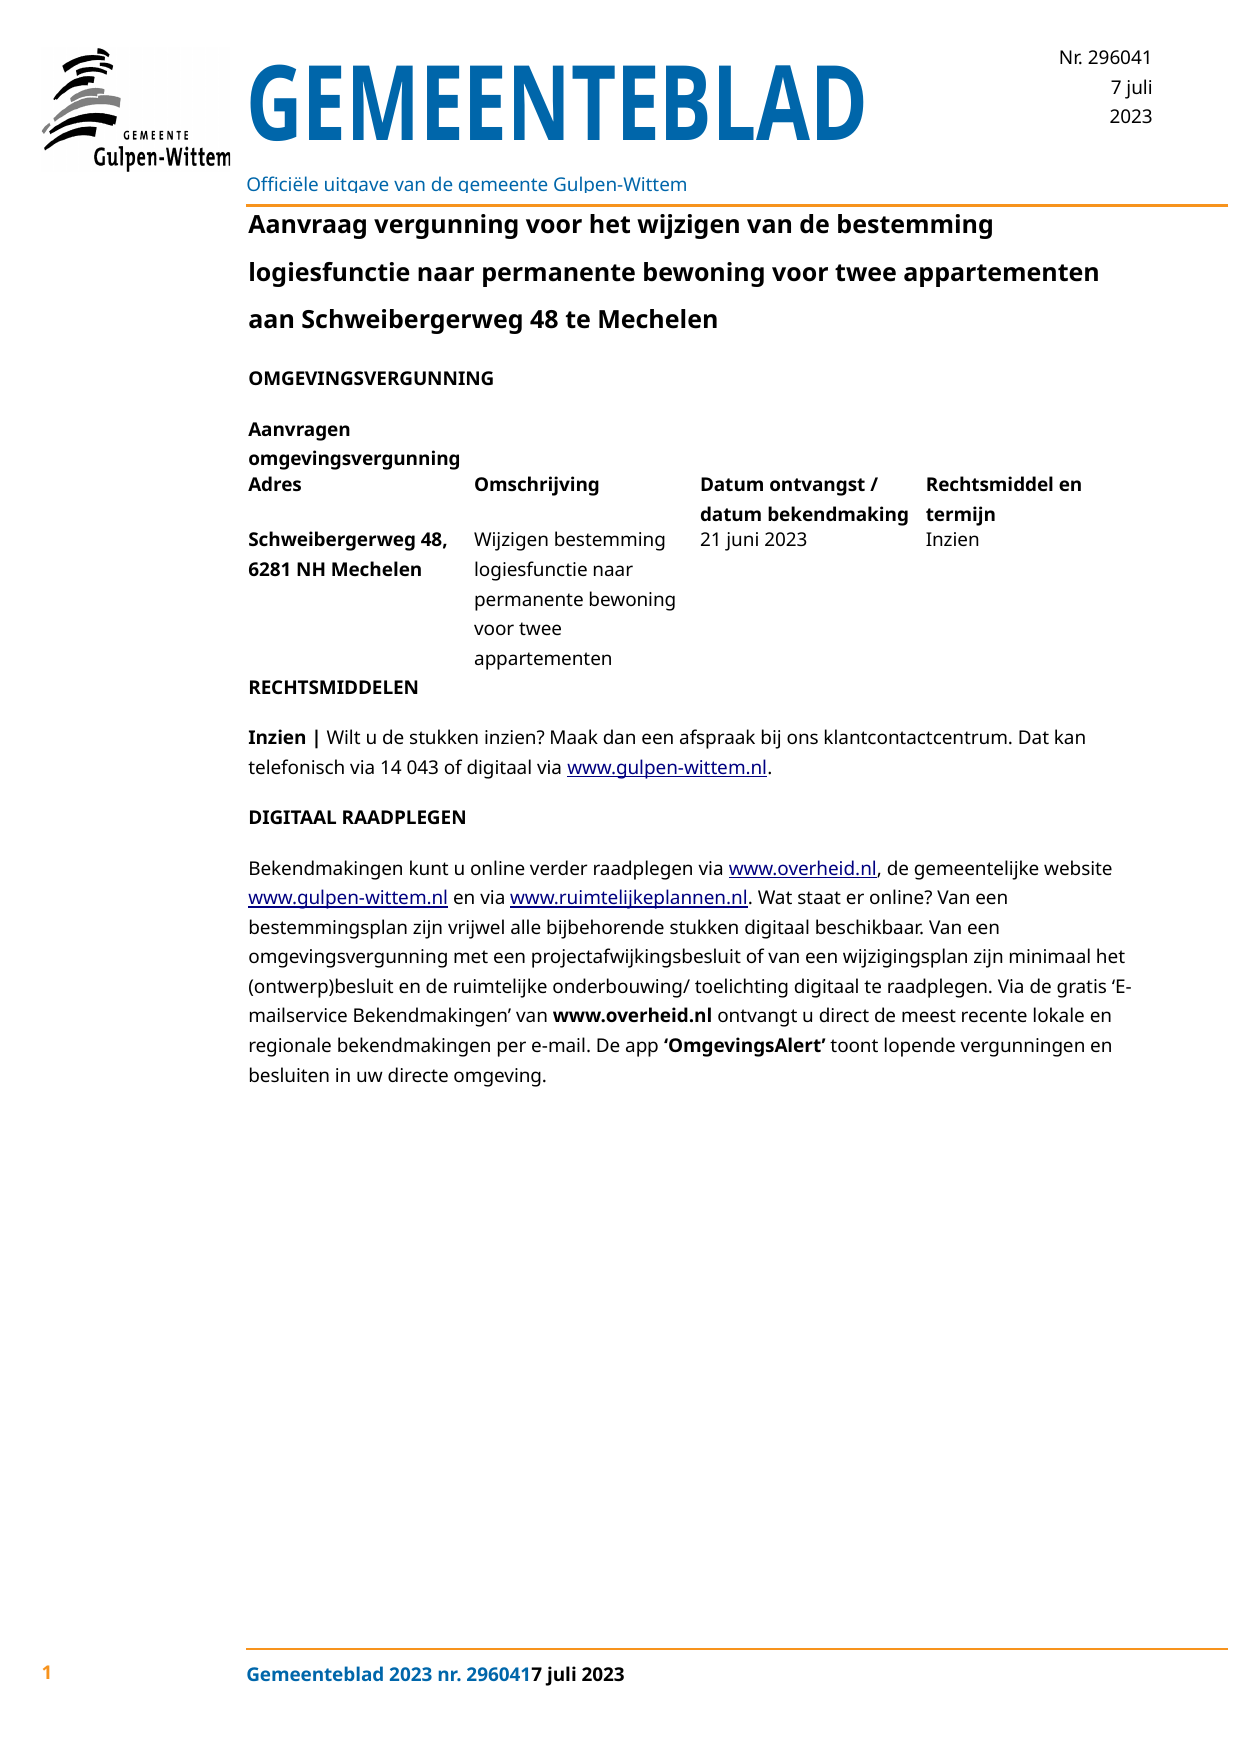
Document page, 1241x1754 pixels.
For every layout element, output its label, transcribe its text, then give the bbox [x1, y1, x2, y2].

table_header [700, 416, 926, 471]
table_cell Adres [248, 471, 474, 527]
table_cell Omschrijving [474, 471, 700, 527]
table_header [926, 416, 1152, 471]
text Bekendmakingen kunt u online verder raadplegen via www.overheid.nl, de gemeentelijke website www.gulpen-wittem.nl en via www.ruimtelijkeplannen.nl. Wat staat er online? Van een bestemmingsplan zijn vrijwel alle bijbehorende stukken digitaal beschikbaar. Van een omgevingsvergunning met een projectafwijkingsbesluit of van een wijzigingsplan zijn minimaal het (ontwerp)besluit en de ruimtelijke onderbouwing/ toelichting digitaal te raadplegen. Via de gratis ‘E-mailservice Bekendmakingen’ van www.overheid.nl ontvangt u direct de meest recente lokale en regionale bekendmakingen per e-mail. De app ‘OmgevingsAlert’ toont lopende vergunningen en besluiten in uw directe omgeving. [248, 855, 1152, 1088]
table_cell Schweibergerweg 48, 6281 NH Mechelen [248, 527, 474, 671]
text OMGEVINGSVERGUNNING [248, 366, 1152, 391]
text DIGITAAL RAADPLEGEN [248, 804, 1152, 830]
table_cell Inzien [926, 527, 1152, 671]
table_cell Wijzigen bestemming logiesfunctie naar permanente bewoning voor twee appartementen [474, 527, 700, 671]
text RECHTSMIDDELEN [248, 674, 1152, 700]
picture [41, 47, 231, 172]
table_cell Datum ontvangst / datum bekendmaking [700, 471, 926, 527]
text Aanvraag vergunning voor het wijzigen van de bestemming logiesfunctie naar permanente bewoning voor twee appartementen aan Schweibergerweg 48 te Mechelen [248, 207, 1152, 336]
table_cell 21 juni 2023 [700, 527, 926, 671]
table_header [474, 416, 700, 471]
table_header Aanvragen omgevingsvergunning [248, 416, 474, 471]
table_cell Rechtsmiddel en termijn [926, 471, 1152, 527]
text Inzien | Wilt u de stukken inzien? Maak dan een afspraak bij ons klantcontactcentrum. Dat kan telefonisch via 14 043 of digitaal via www.gulpen-wittem.nl. [248, 724, 1152, 780]
